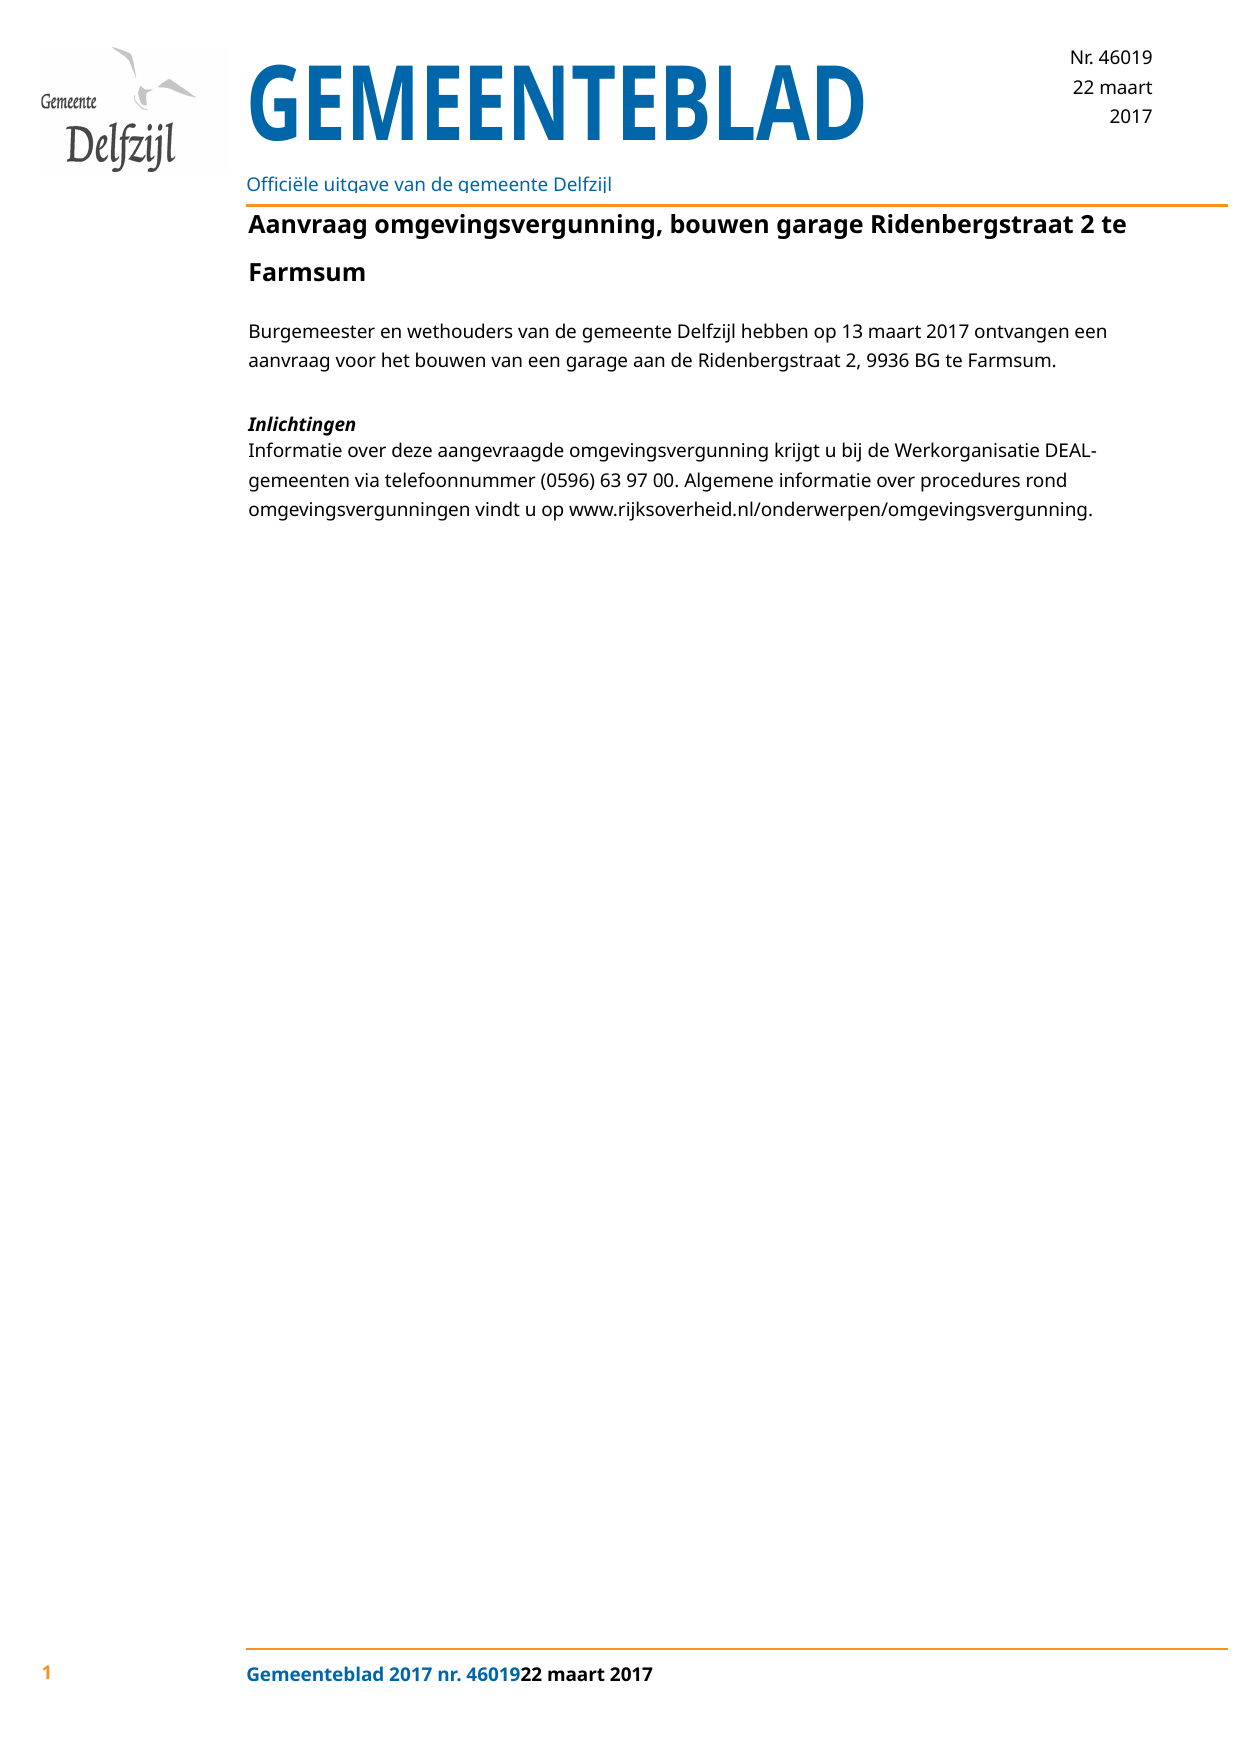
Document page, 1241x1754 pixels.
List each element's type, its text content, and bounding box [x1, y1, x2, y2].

text Aanvraag omgevingsvergunning, bouwen garage Ridenbergstraat 2 te Farmsum [248, 207, 1152, 288]
text Burgemeester en wethouders van de gemeente Delfzijl hebben op 13 maart 2017 ontvangen een aanvraag voor het bouwen van een garage aan de Ridenbergstraat 2, 9936 BG te Farmsum. [248, 318, 1152, 373]
text Informatie over deze aangevraagde omgevingsvergunning krijgt u bij de Werkorganisatie DEAL-gemeenten via telefoonnummer (0596) 63 97 00. Algemene informatie over procedures rond omgevingsvergunningen vindt u op www.rijksoverheid.nl/onderwerpen/omgevingsvergunning. [248, 437, 1152, 522]
picture [41, 47, 231, 172]
text Inlichtingen [248, 411, 1152, 437]
